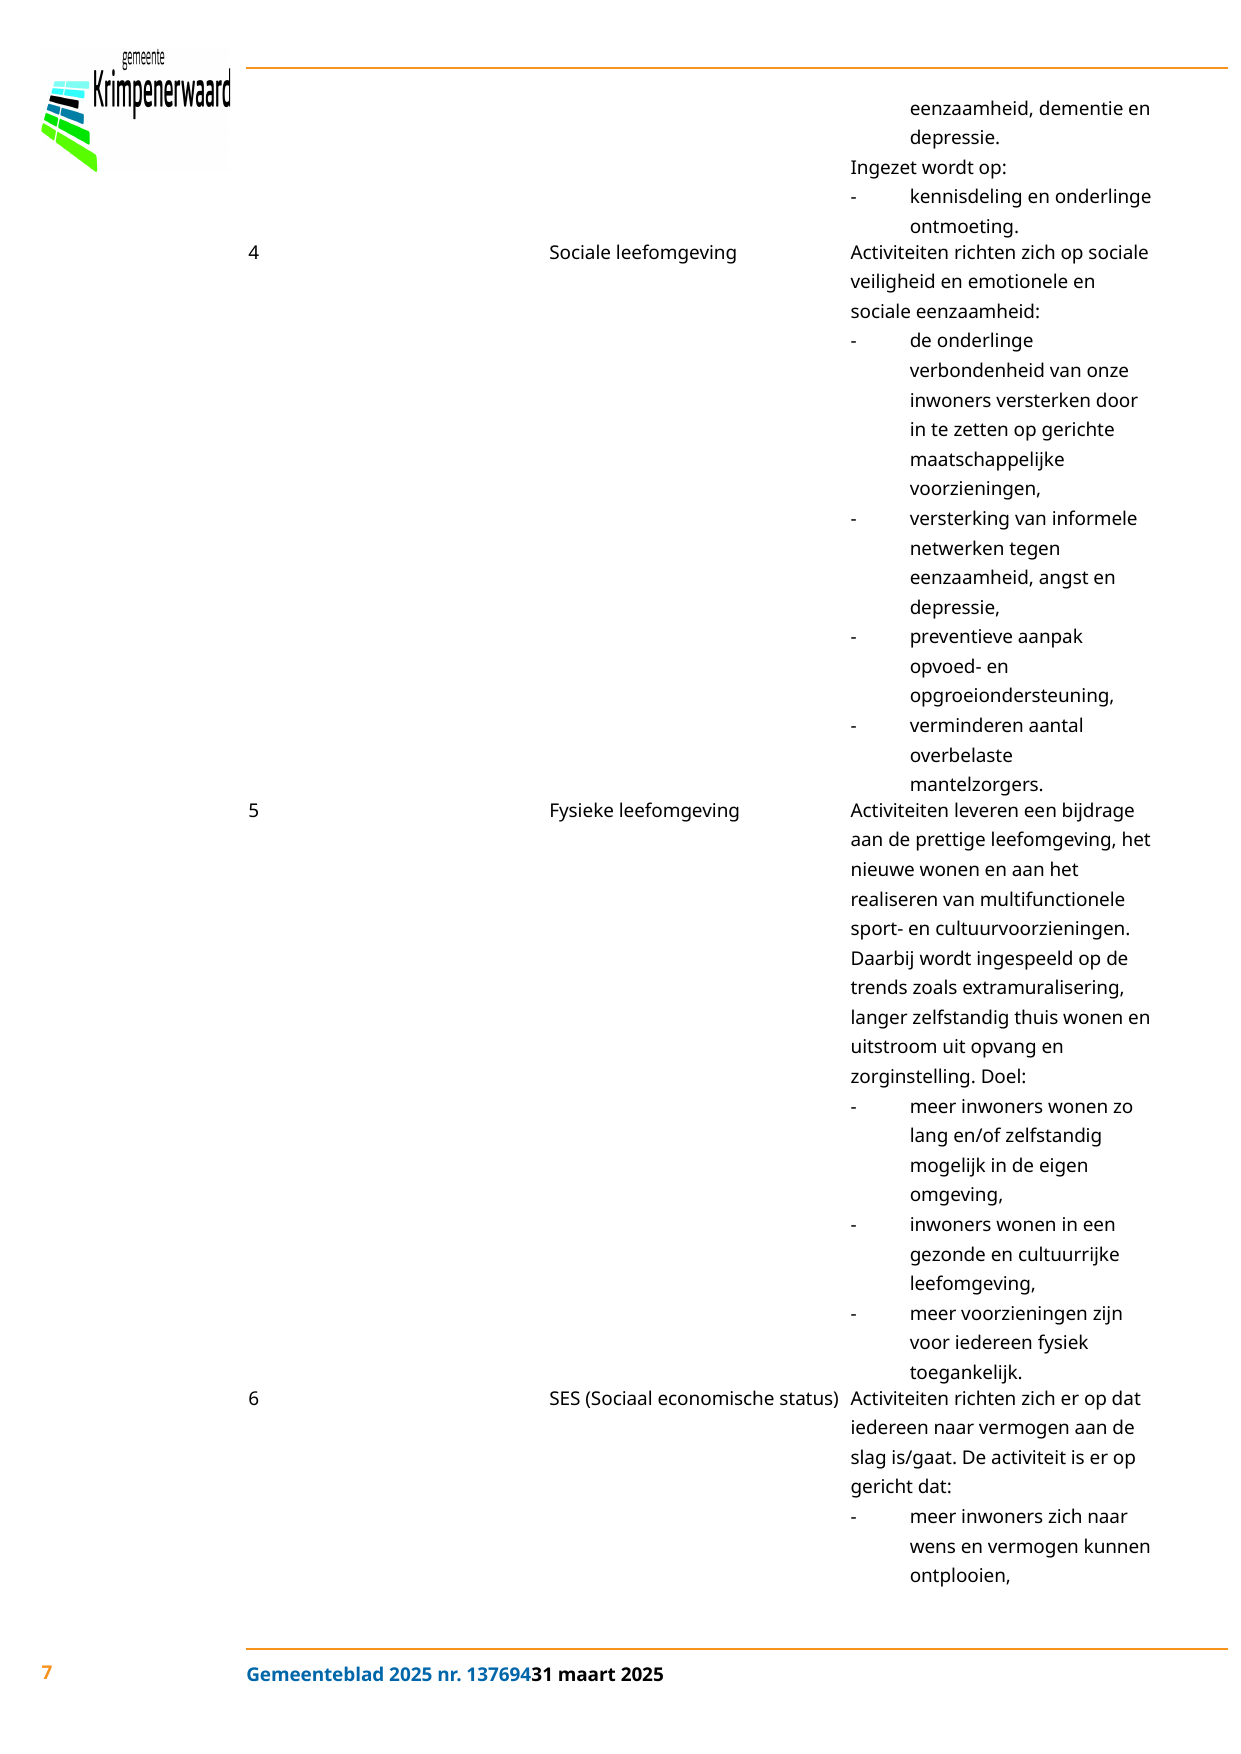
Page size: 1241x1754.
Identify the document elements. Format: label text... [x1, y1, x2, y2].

table_cell Sociale leefomgeving [549, 239, 850, 797]
table_cell 5 [248, 797, 549, 1385]
table_cell eenzaamheid, dementie en depressie. Ingezet wordt op: kennisdeling en onderlinge ontmoeting. [850, 95, 1152, 239]
table_cell Activiteiten richten zich er op dat iedereen naar vermogen aan de slag is/gaat. De activiteit is er op gericht dat: meer inwoners zich naar wens en vermogen kunnen ontplooien, [850, 1385, 1152, 1588]
table_cell [248, 95, 549, 239]
table_cell 4 [248, 239, 549, 797]
table_cell Fysieke leefomgeving [549, 797, 850, 1385]
picture [41, 47, 231, 172]
table_cell 6 [248, 1385, 549, 1588]
table_cell Activiteiten leveren een bijdrage aan de prettige leefomgeving, het nieuwe wonen en aan het realiseren van multifunctionele sport- en cultuurvoorzieningen. Daarbij wordt ingespeeld op de trends zoals extramuralisering, langer zelfstandig thuis wonen en uitstroom uit opvang en zorginstelling. Doel: meer inwoners wonen zo lang en/of zelfstandig mogelijk in de eigen omgeving, inwoners wonen in een gezonde en cultuurrijke leefomgeving, meer voorzieningen zijn voor iedereen fysiek toegankelijk. [850, 797, 1152, 1385]
table_cell SES (Sociaal economische status) [549, 1385, 850, 1588]
table_cell Activiteiten richten zich op sociale veiligheid en emotionele en sociale eenzaamheid: de onderlinge verbondenheid van onze inwoners versterken door in te zetten op gerichte maatschappelijke voorzieningen, versterking van informele netwerken tegen eenzaamheid, angst en depressie, preventieve aanpak opvoed- en opgroeiondersteuning, verminderen aantal overbelaste mantelzorgers. [850, 239, 1152, 797]
table_cell [549, 95, 850, 239]
